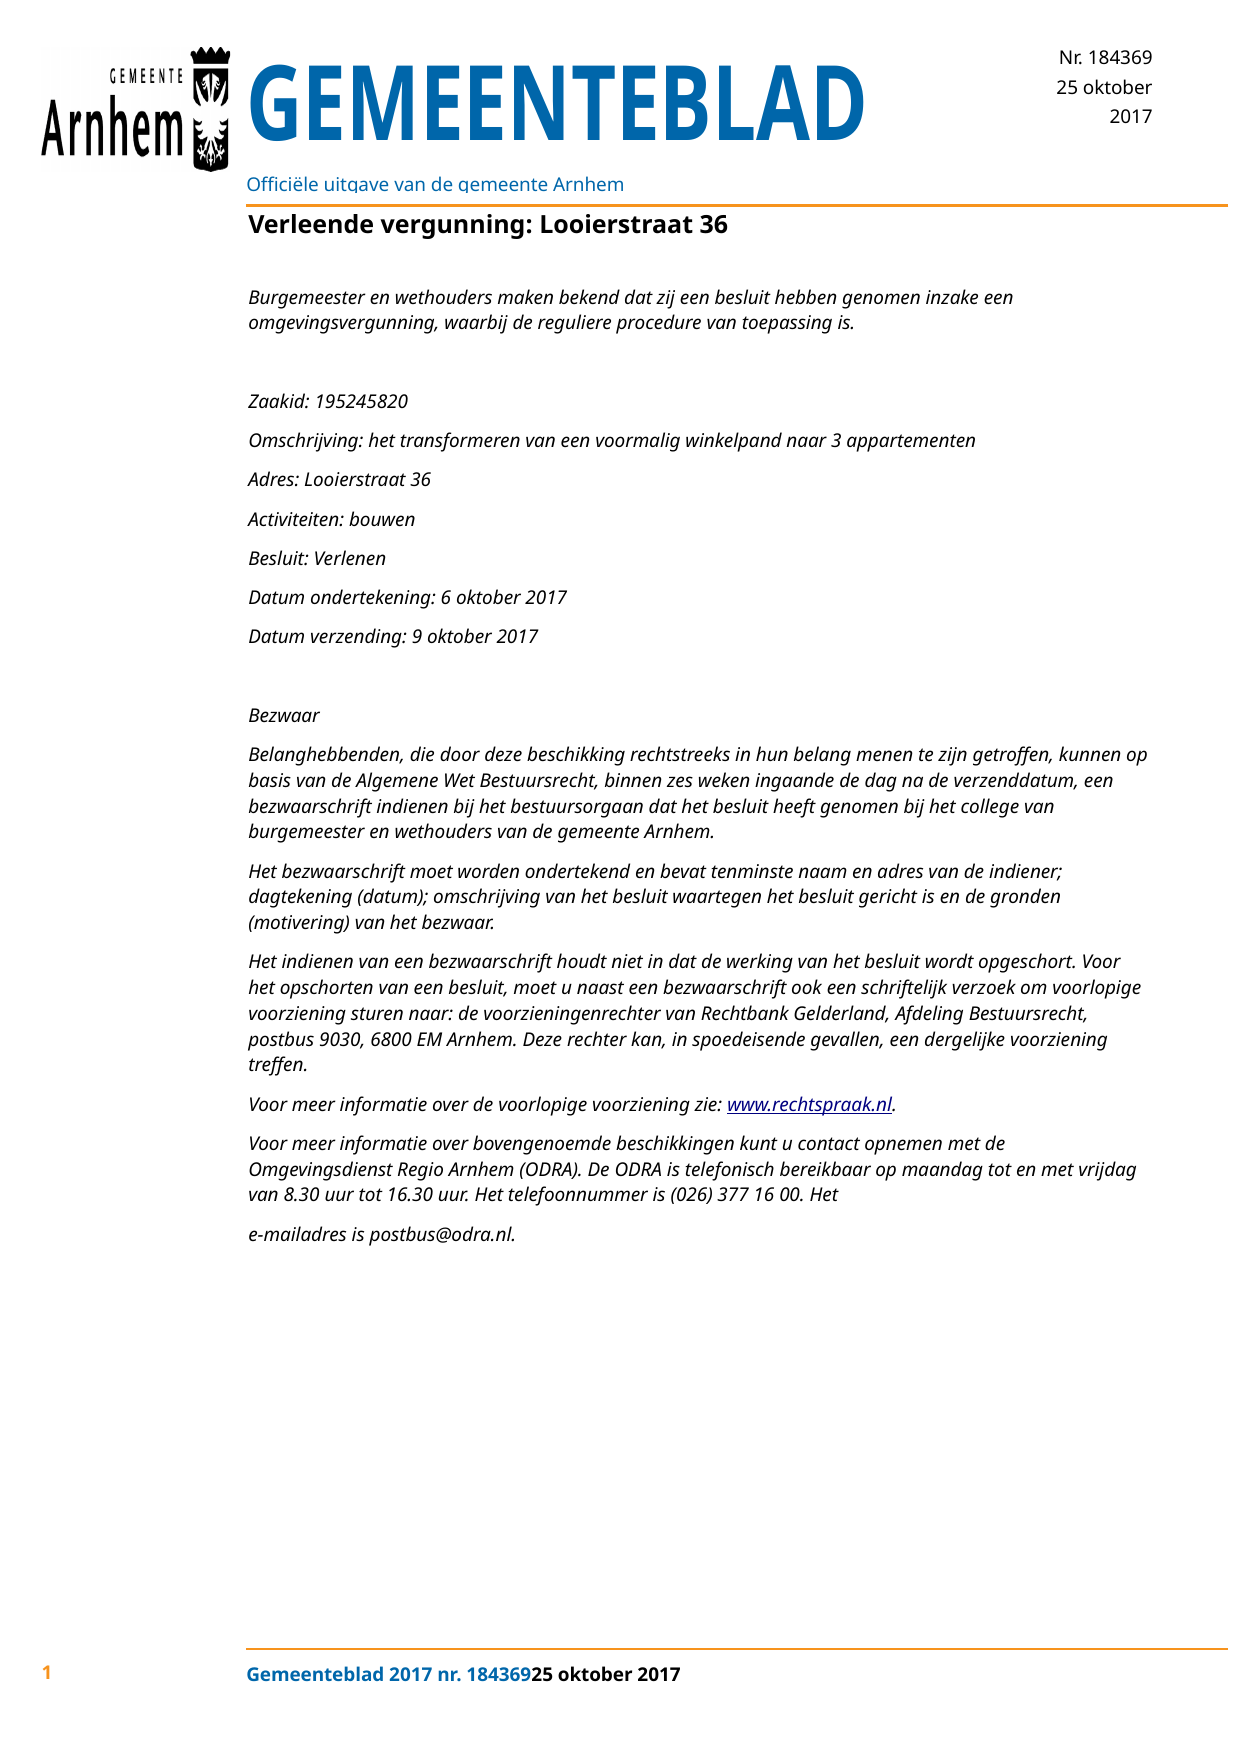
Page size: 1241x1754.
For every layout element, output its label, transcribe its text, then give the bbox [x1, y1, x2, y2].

text Het bezwaarschrift moet worden ondertekend en bevat tenminste naam en adres van de indiener; dagtekening (datum); omschrijving van het besluit waartegen het besluit gericht is en de gronden (motivering) van het bezwaar. [248, 858, 1152, 935]
text Zaakid: 195245820 [248, 388, 1152, 414]
text Datum verzending: 9 oktober 2017 [248, 624, 1152, 649]
text Besluit: Verlenen [248, 545, 1152, 571]
text Adres: Looierstraat 36 [248, 467, 1152, 492]
text Het indienen van een bezwaarschrift houdt niet in dat de werking van het besluit wordt opgeschort. Voor het opschorten van een besluit, moet u naast een bezwaarschrift ook een schriftelijk verzoek om voorlopige voorziening sturen naar: de voorzieningenrechter van Rechtbank Gelderland, Afdeling Bestuursrecht, postbus 9030, 6800 EM Arnhem. Deze rechter kan, in spoedeisende gevallen, een dergelijke voorziening treffen. [248, 949, 1152, 1077]
picture [41, 47, 231, 172]
text Bezwaar [248, 702, 1152, 728]
text Verleende vergunning: Looierstraat 36 [248, 207, 1152, 241]
text Datum ondertekening: 6 oktober 2017 [248, 584, 1152, 610]
text e-mailadres is postbus@odra.nl. [248, 1221, 1152, 1247]
text Omschrijving: het transformeren van een voormalig winkelpand naar 3 appartementen [248, 427, 1152, 453]
text Voor meer informatie over bovengenoemde beschikkingen kunt u contact opnemen met de Omgevingsdienst Regio Arnhem (ODRA). De ODRA is telefonisch bereikbaar op maandag tot en met vrijdag van 8.30 uur tot 16.30 uur. Het telefoonnummer is (026) 377 16 00. Het [248, 1130, 1152, 1207]
text Activiteiten: bouwen [248, 506, 1152, 532]
text Voor meer informatie over de voorlopige voorziening zie: www.rechtspraak.nl. [248, 1091, 1152, 1117]
text Burgemeester en wethouders maken bekend dat zij een besluit hebben genomen inzake een omgevingsvergunning, waarbij de reguliere procedure van toepassing is. [248, 284, 1152, 335]
text Belanghebbenden, die door deze beschikking rechtstreeks in hun belang menen te zijn getroffen, kunnen op basis van de Algemene Wet Bestuursrecht, binnen zes weken ingaande de dag na de verzenddatum, een bezwaarschrift indienen bij het bestuursorgaan dat het besluit heeft genomen bij het college van burgemeester en wethouders van de gemeente Arnhem. [248, 742, 1152, 844]
